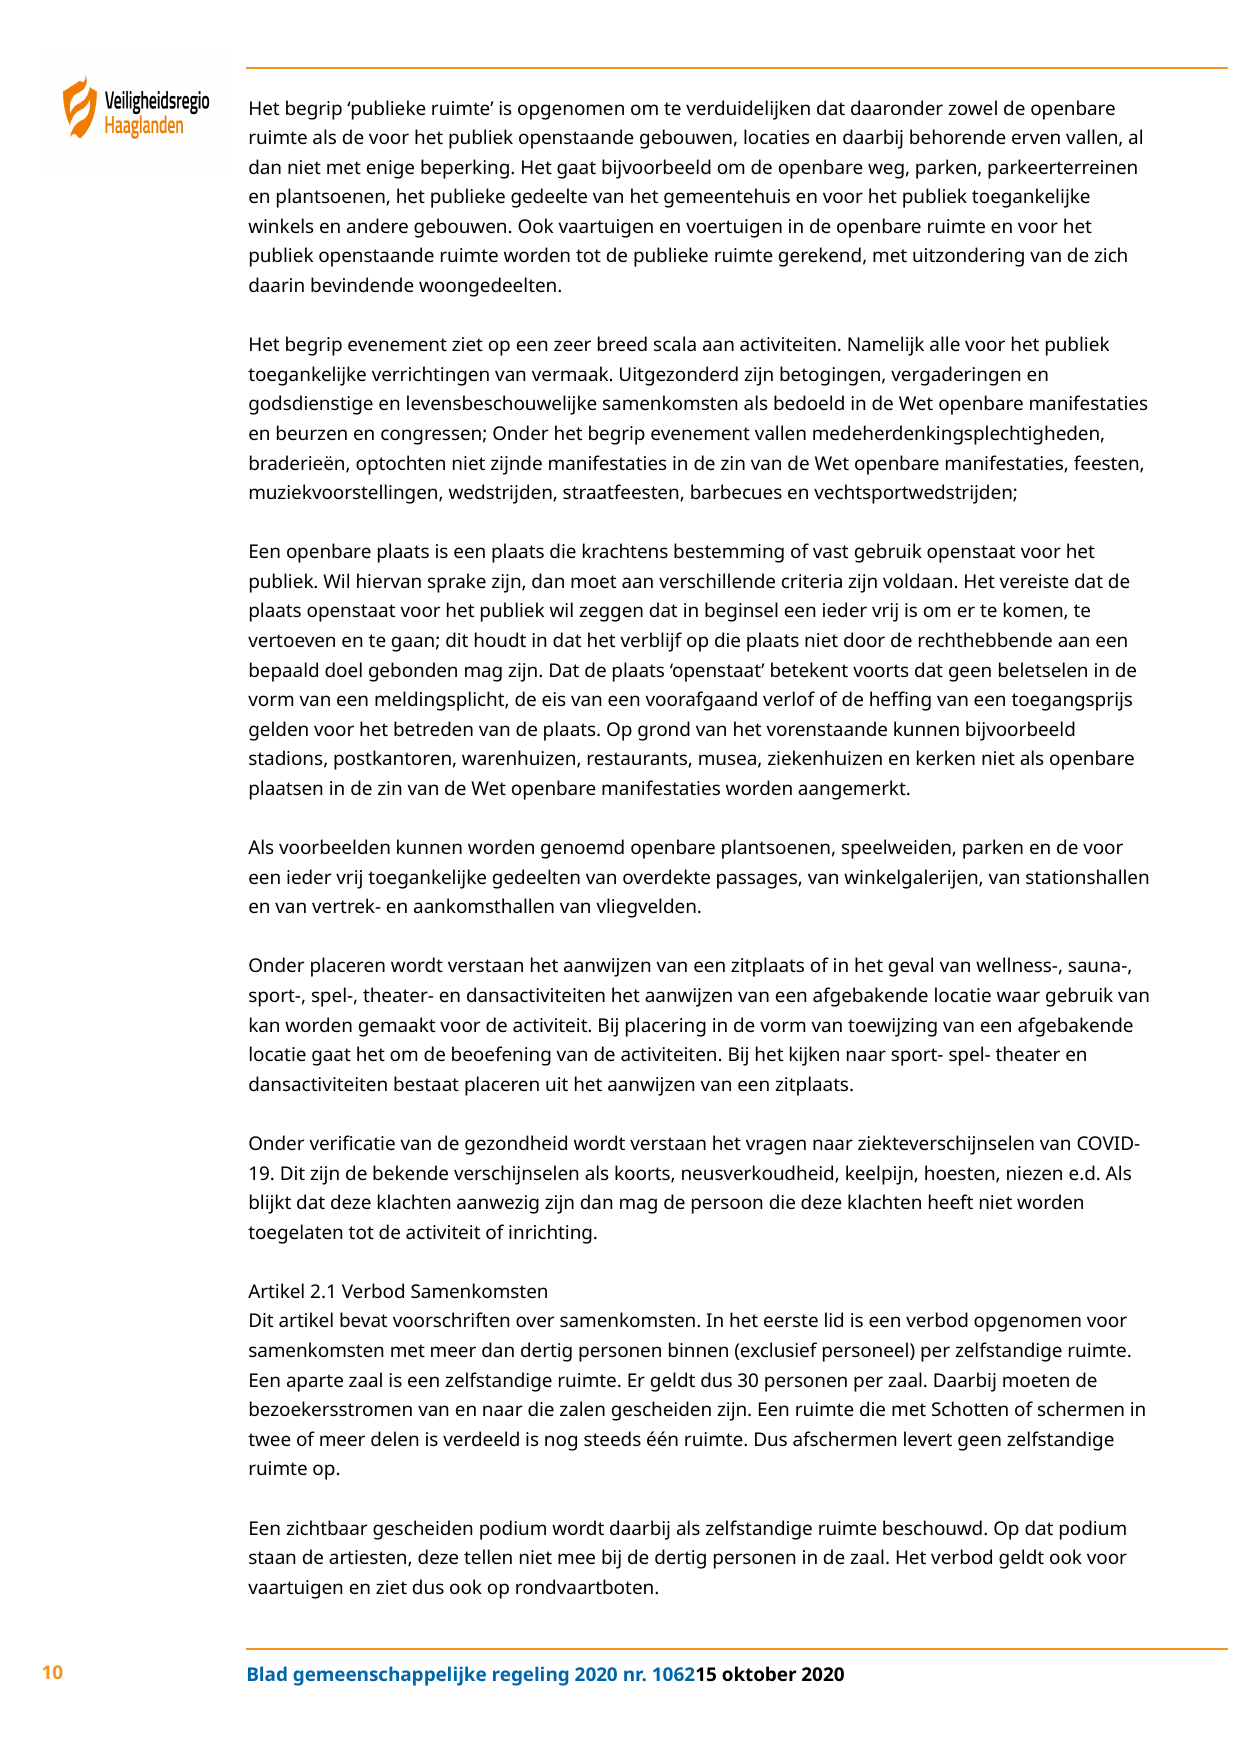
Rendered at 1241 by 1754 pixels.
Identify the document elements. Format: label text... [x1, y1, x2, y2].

text Het begrip evenement ziet op een zeer breed scala aan activiteiten. Namelijk alle voor het publiek toegankelijke verrichtingen van vermaak. Uitgezonderd zijn betogingen, vergaderingen en godsdienstige en levensbeschouwelijke samenkomsten als bedoeld in de Wet openbare manifestaties en beurzen en congressen; Onder het begrip evenement vallen medeherdenkingsplechtigheden, braderieën, optochten niet zijnde manifestaties in de zin van de Wet openbare manifestaties, feesten, muziekvoorstellingen, wedstrijden, straatfeesten, barbecues en vechtsportwedstrijden; [248, 331, 1152, 505]
text Het begrip ‘publieke ruimte’ is opgenomen om te verduidelijken dat daaronder zowel de openbare ruimte als de voor het publiek openstaande gebouwen, locaties en daarbij behorende erven vallen, al dan niet met enige beperking. Het gaat bijvoorbeeld om de openbare weg, parken, parkeerterreinen en plantsoenen, het publieke gedeelte van het gemeentehuis en voor het publiek toegankelijke winkels en andere gebouwen. Ook vaartuigen en voertuigen in de openbare ruimte en voor het publiek openstaande ruimte worden tot de publieke ruimte gerekend, met uitzondering van de zich daarin bevindende woongedeelten. [248, 95, 1152, 298]
text Als voorbeelden kunnen worden genoemd openbare plantsoenen, speelweiden, parken en de voor een ieder vrij toegankelijke gedeelten van overdekte passages, van winkelgalerijen, van stationshallen en van vertrek- en aankomsthallen van vliegvelden. [248, 834, 1152, 919]
text Een zichtbaar gescheiden podium wordt daarbij als zelfstandige ruimte beschouwd. Op dat podium staan de artiesten, deze tellen niet mee bij de dertig personen in de zaal. Het verbod geldt ook voor vaartuigen en ziet dus ook op rondvaartboten. [248, 1515, 1152, 1600]
picture [41, 47, 231, 172]
text Onder verificatie van de gezondheid wordt verstaan het vragen naar ziekteverschijnselen van COVID-19. Dit zijn de bekende verschijnselen als koorts, neusverkoudheid, keelpijn, hoesten, niezen e.d. Als blijkt dat deze klachten aanwezig zijn dan mag de persoon die deze klachten heeft niet worden toegelaten tot de activiteit of inrichting. [248, 1130, 1152, 1245]
text Dit artikel bevat voorschriften over samenkomsten. In het eerste lid is een verbod opgenomen voor samenkomsten met meer dan dertig personen binnen (exclusief personeel) per zelfstandige ruimte. Een aparte zaal is een zelfstandige ruimte. Er geldt dus 30 personen per zaal. Daarbij moeten de bezoekersstromen van en naar die zalen gescheiden zijn. Een ruimte die met Schotten of schermen in twee of meer delen is verdeeld is nog steeds één ruimte. Dus afschermen levert geen zelfstandige ruimte op. [248, 1308, 1152, 1481]
text Artikel 2.1 Verbod Samenkomsten [248, 1278, 1152, 1304]
text Onder placeren wordt verstaan het aanwijzen van een zitplaats of in het geval van wellness-, sauna-, sport-, spel-, theater- en dansactiviteiten het aanwijzen van een afgebakende locatie waar gebruik van kan worden gemaakt voor de activiteit. Bij placering in de vorm van toewijzing van een afgebakende locatie gaat het om de beoefening van de activiteiten. Bij het kijken naar sport- spel- theater en dansactiviteiten bestaat placeren uit het aanwijzen van een zitplaats. [248, 953, 1152, 1097]
text Een openbare plaats is een plaats die krachtens bestemming of vast gebruik openstaat voor het publiek. Wil hiervan sprake zijn, dan moet aan verschillende criteria zijn voldaan. Het vereiste dat de plaats openstaat voor het publiek wil zeggen dat in beginsel een ieder vrij is om er te komen, te vertoeven en te gaan; dit houdt in dat het verblijf op die plaats niet door de rechthebbende aan een bepaald doel gebonden mag zijn. Dat de plaats ‘openstaat’ betekent voorts dat geen beletselen in de vorm van een meldingsplicht, de eis van een voorafgaand verlof of de heffing van een toegangsprijs gelden voor het betreden van de plaats. Op grond van het vorenstaande kunnen bijvoorbeeld stadions, postkantoren, warenhuizen, restaurants, musea, ziekenhuizen en kerken niet als openbare plaatsen in de zin van de Wet openbare manifestaties worden aangemerkt. [248, 538, 1152, 801]
